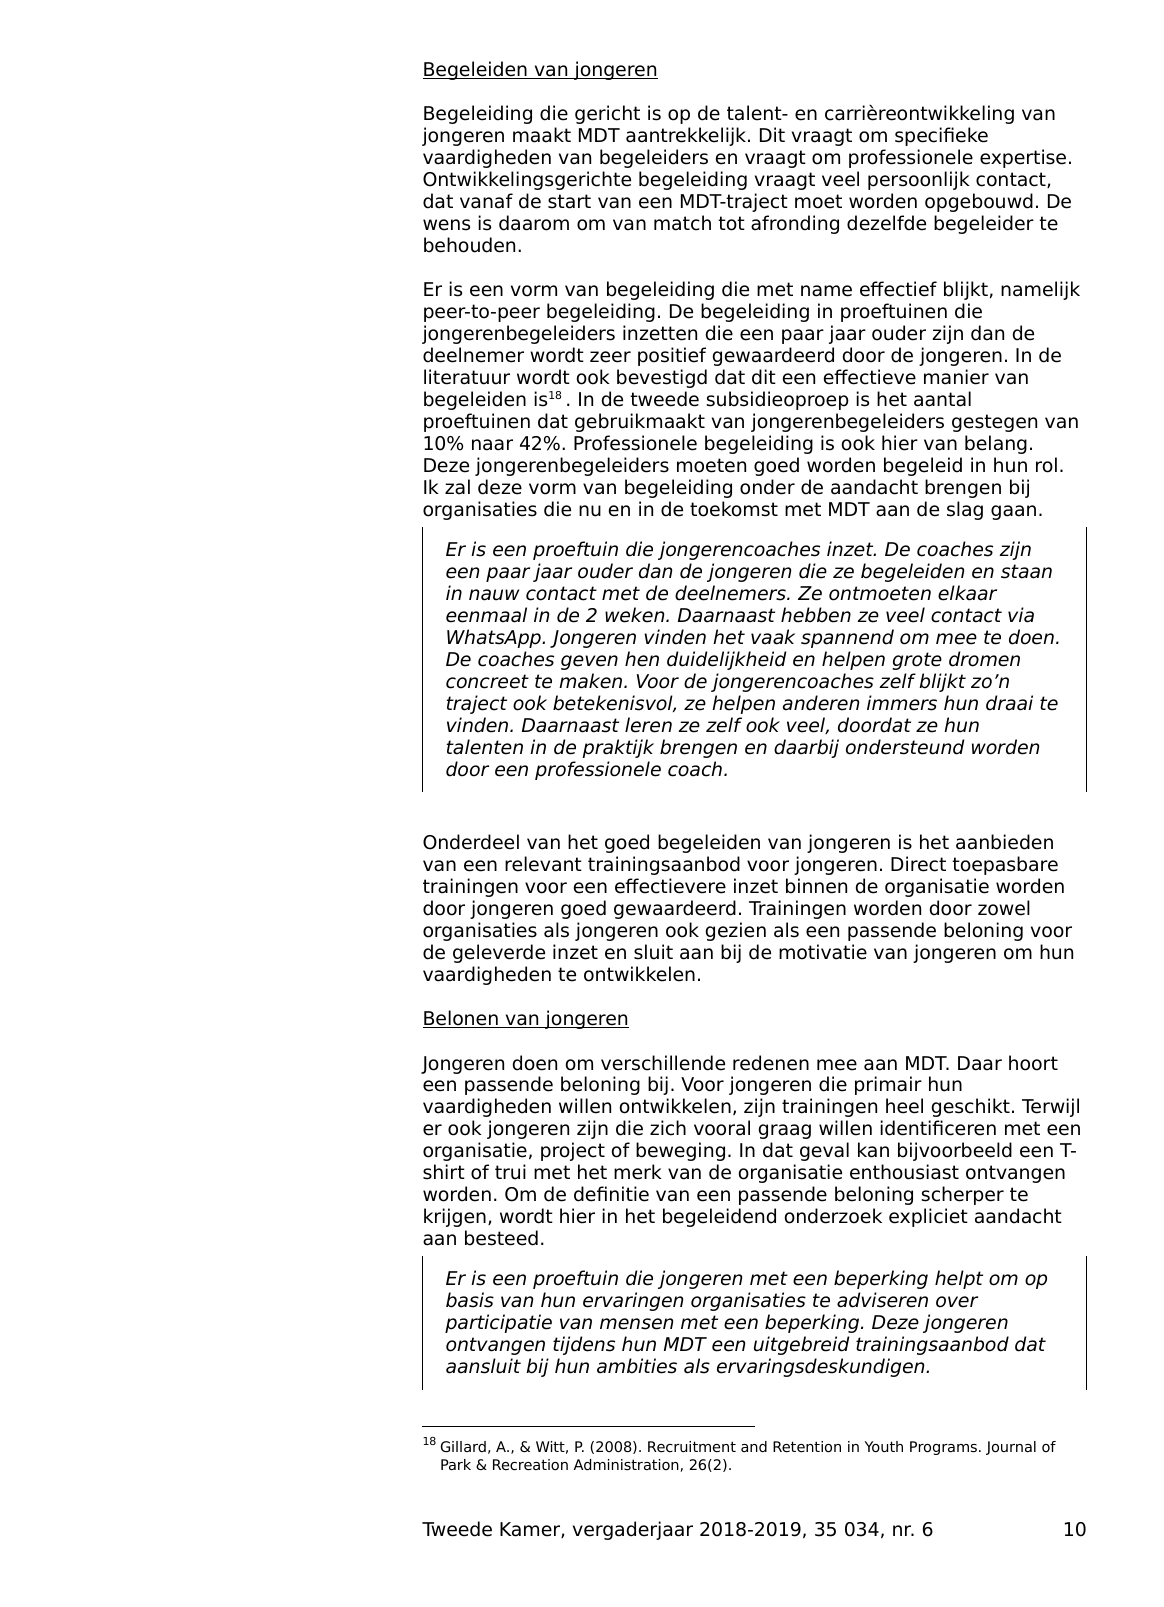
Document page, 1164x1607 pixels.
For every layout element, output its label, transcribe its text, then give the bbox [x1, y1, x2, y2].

text Er is een vorm van begeleiding die met name effectief blijkt, namelijk peer-to-peer begeleiding. De begeleiding in proeftuinen die jongerenbegeleiders inzetten die een paar jaar ouder zijn dan de deelnemer wordt zeer positief gewaardeerd door de jongeren. In de literatuur wordt ook bevestigd dat dit een effectieve manier van begeleiden is. In de tweede subsidieoproep is het aantal proeftuinen dat gebruikmaakt van jongerenbegeleiders gestegen van 10% naar 42%. Professionele begeleiding is ook hier van belang. Deze jongerenbegeleiders moeten goed worden begeleid in hun rol. Ik zal deze vorm van begeleiding onder de aandacht brengen bij organisaties die nu en in de toekomst met MDT aan de slag gaan. [422, 279, 1087, 521]
subtitle Begeleiden van jongeren [422, 59, 1087, 81]
subtitle Belonen van jongeren [422, 1008, 1087, 1030]
text Onderdeel van het goed begeleiden van jongeren is het aanbieden van een relevant trainingsaanbod voor jongeren. Direct toepasbare trainingen voor een effectievere inzet binnen de organisatie worden door jongeren goed gewaardeerd. Trainingen worden door zowel organisaties als jongeren ook gezien als een passende beloning voor de geleverde inzet en sluit aan bij de motivatie van jongeren om hun vaardigheden te ontwikkelen. [422, 832, 1087, 986]
text Jongeren doen om verschillende redenen mee aan MDT. Daar hoort een passende beloning bij. Voor jongeren die primair hun vaardigheden willen ontwikkelen, zijn trainingen heel geschikt. Terwijl er ook jongeren zijn die zich vooral graag willen identificeren met een organisatie, project of beweging. In dat geval kan bijvoorbeeld een T-shirt of trui met het merk van de organisatie enthousiast ontvangen worden. Om de definitie van een passende beloning scherper te krijgen, wordt hier in het begeleidend onderzoek expliciet aandacht aan besteed. [422, 1052, 1087, 1250]
text Begeleiding die gericht is op de talent- en carrièreontwikkeling van jongeren maakt MDT aantrekkelijk. Dit vraagt om specifieke vaardigheden van begeleiders en vraagt om professionele expertise. Ontwikkelingsgerichte begeleiding vraagt veel persoonlijk contact, dat vanaf de start van een MDT-traject moet worden opgebouwd. De wens is daarom om van match tot afronding dezelfde begeleider te behouden. [422, 103, 1087, 257]
table_header Er is een proeftuin die jongeren met een beperking helpt om op basis van hun ervaringen organisaties te adviseren over participatie van mensen met een beperking. Deze jongeren ontvangen tijdens hun MDT een uitgebreid trainingsaanbod dat aansluit bij hun ambities als ervaringsdeskundigen. [423, 1256, 1086, 1389]
table_header Er is een proeftuin die jongerencoaches inzet. De coaches zijn een paar jaar ouder dan de jongeren die ze begeleiden en staan in nauw contact met de deelnemers. Ze ontmoeten elkaar eenmaal in de 2 weken. Daarnaast hebben ze veel contact via WhatsApp. Jongeren vinden het vaak spannend om mee te doen. De coaches geven hen duidelijkheid en helpen grote dromen concreet te maken. Voor de jongerencoaches zelf blijkt zo’n traject ook betekenisvol, ze helpen anderen immers hun draai te vinden. Daarnaast leren ze zelf ook veel, doordat ze hun talenten in de praktijk brengen en daarbij ondersteund worden door een professionele coach. [423, 527, 1086, 792]
text Gillard, A., & Witt, P. (2008). Recruitment and Retention in Youth Programs. Journal of Park & Recreation Administration, 26(2). [422, 1435, 1087, 1474]
